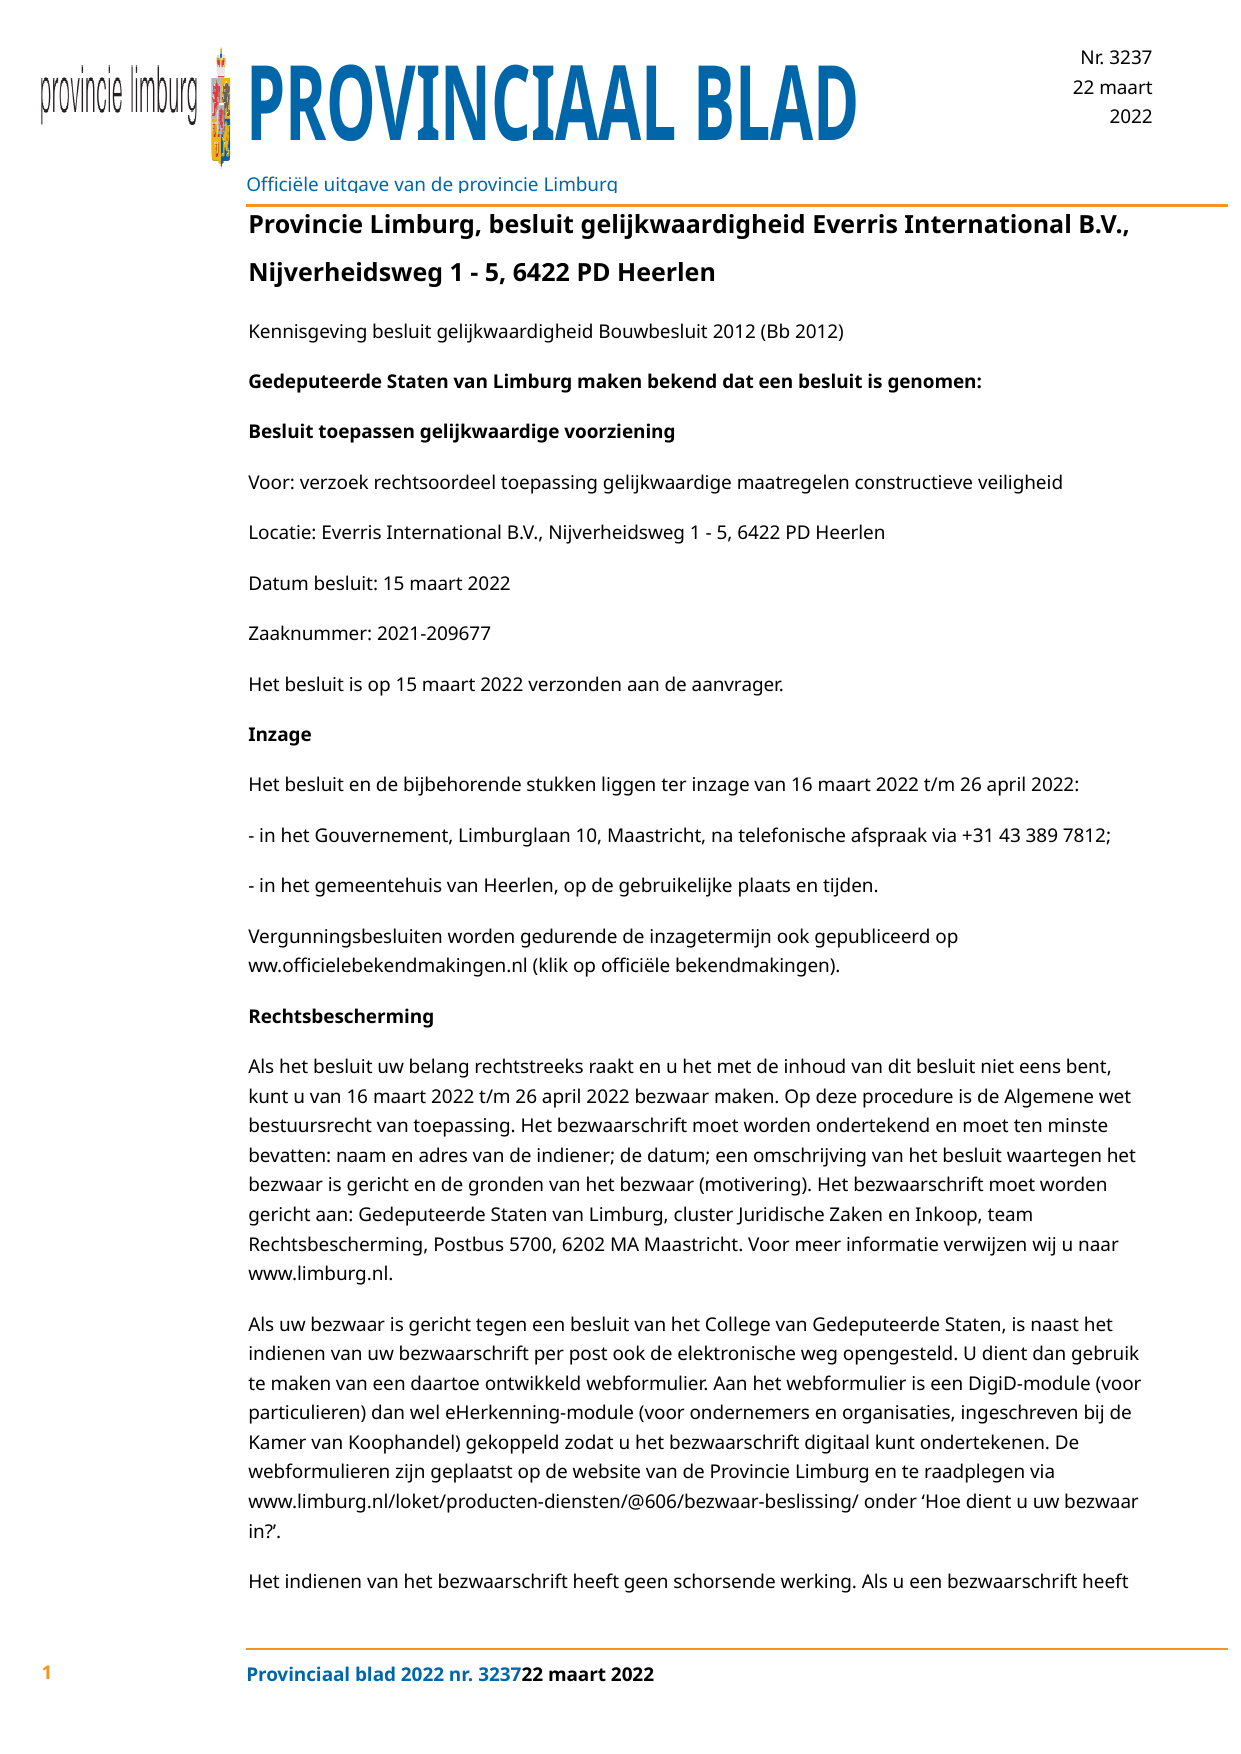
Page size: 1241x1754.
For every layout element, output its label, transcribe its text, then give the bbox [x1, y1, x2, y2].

text Besluit toepassen gelijkwaardige voorziening [248, 419, 1152, 444]
text - in het Gouvernement, Limburglaan 10, Maastricht, na telefonische afspraak via +31 43 389 7812; [248, 822, 1152, 848]
text Inzage [248, 721, 1152, 747]
text Het indienen van het bezwaarschrift heeft geen schorsende werking. Als u een bezwaarschrift heeft [248, 1568, 1152, 1594]
text Provincie Limburg, besluit gelijkwaardigheid Everris International B.V., Nijverheidsweg 1 - 5, 6422 PD Heerlen [248, 207, 1152, 288]
text Rechtsbescherming [248, 1003, 1152, 1029]
text Het besluit en de bijbehorende stukken liggen ter inzage van 16 maart 2022 t/m 26 april 2022: [248, 772, 1152, 797]
text Vergunningsbesluiten worden gedurende de inzagetermijn ook gepubliceerd op ww.officielebekendmakingen.nl (klik op officiële bekendmakingen). [248, 923, 1152, 978]
text Zaaknummer: 2021-209677 [248, 620, 1152, 646]
text Als uw bezwaar is gericht tegen een besluit van het College van Gedeputeerde Staten, is naast het indienen van uw bezwaarschrift per post ook de elektronische weg opengesteld. U dient dan gebruik te maken van een daartoe ontwikkeld webformulier. Aan het webformulier is een DigiD-module (voor particulieren) dan wel eHerkenning-module (voor ondernemers en organisaties, ingeschreven bij de Kamer van Koophandel) gekoppeld zodat u het bezwaarschrift digitaal kunt ondertekenen. De webformulieren zijn geplaatst op de website van de Provincie Limburg en te raadplegen via www.limburg.nl/loket/producten-diensten/@606/bezwaar-beslissing/ onder ‘Hoe dient u uw bezwaar in?’. [248, 1311, 1152, 1544]
text Voor: verzoek rechtsoordeel toepassing gelijkwaardige maatregelen constructieve veiligheid [248, 469, 1152, 495]
picture [41, 47, 231, 172]
text Locatie: Everris International B.V., Nijverheidsweg 1 - 5, 6422 PD Heerlen [248, 519, 1152, 545]
text Datum besluit: 15 maart 2022 [248, 570, 1152, 596]
text Gedeputeerde Staten van Limburg maken bekend dat een besluit is genomen: [248, 368, 1152, 394]
text Het besluit is op 15 maart 2022 verzonden aan de aanvrager. [248, 671, 1152, 697]
text - in het gemeentehuis van Heerlen, op de gebruikelijke plaats en tijden. [248, 872, 1152, 898]
text Kennisgeving besluit gelijkwaardigheid Bouwbesluit 2012 (Bb 2012) [248, 318, 1152, 344]
text Als het besluit uw belang rechtstreeks raakt en u het met de inhoud van dit besluit niet eens bent, kunt u van 16 maart 2022 t/m 26 april 2022 bezwaar maken. Op deze procedure is de Algemene wet bestuursrecht van toepassing. Het bezwaarschrift moet worden ondertekend en moet ten minste bevatten: naam en adres van de indiener; de datum; een omschrijving van het besluit waartegen het bezwaar is gericht en de gronden van het bezwaar (motivering). Het bezwaarschrift moet worden gericht aan: Gedeputeerde Staten van Limburg, cluster Juridische Zaken en Inkoop, team Rechtsbescherming, Postbus 5700, 6202 MA Maastricht. Voor meer informatie verwijzen wij u naar www.limburg.nl. [248, 1053, 1152, 1286]
